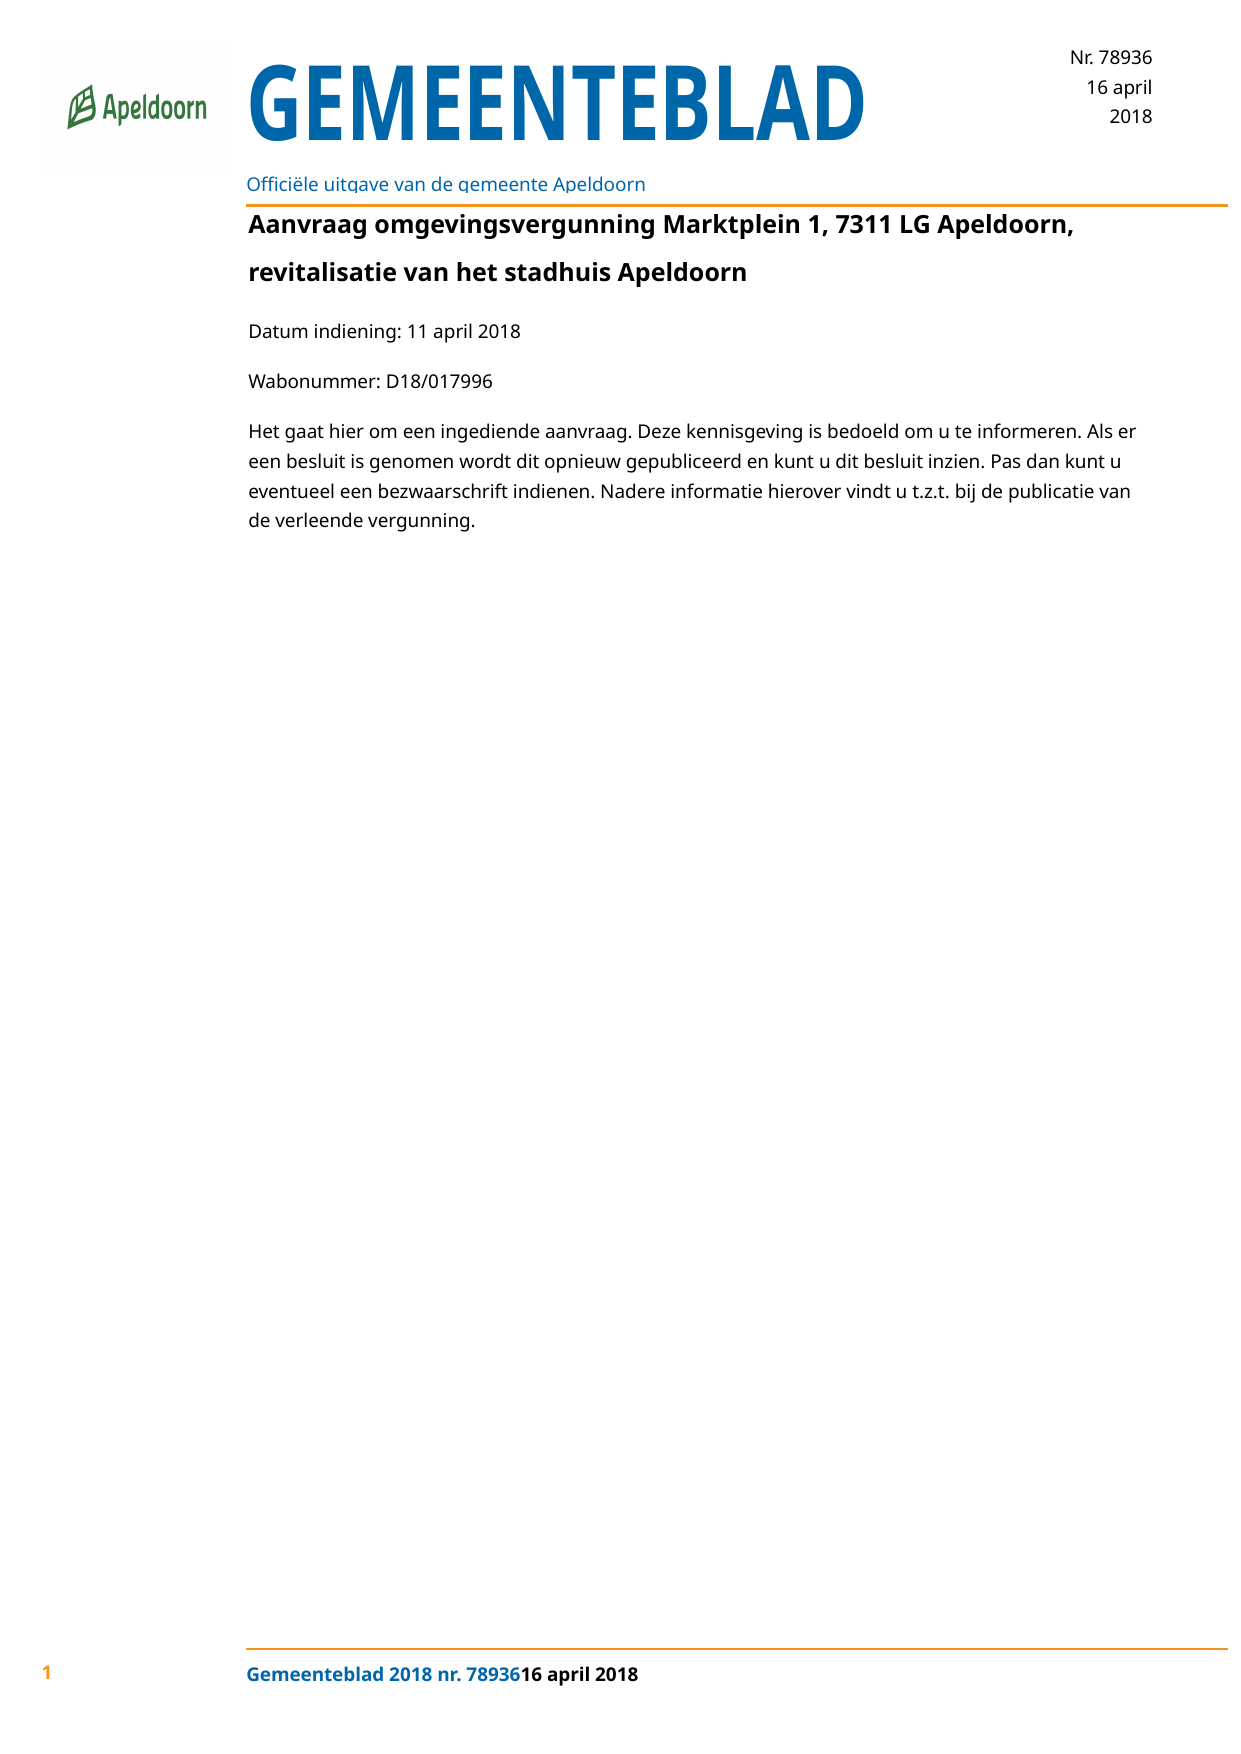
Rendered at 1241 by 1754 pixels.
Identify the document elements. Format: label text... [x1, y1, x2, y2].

text Datum indiening: 11 april 2018 [248, 318, 1152, 344]
text Wabonummer: D18/017996 [248, 368, 1152, 394]
picture [41, 47, 231, 172]
text Het gaat hier om een ingediende aanvraag. Deze kennisgeving is bedoeld om u te informeren. Als er een besluit is genomen wordt dit opnieuw gepubliceerd en kunt u dit besluit inzien. Pas dan kunt u eventueel een bezwaarschrift indienen. Nadere informatie hierover vindt u t.z.t. bij de publicatie van de verleende vergunning. [248, 419, 1152, 533]
text Aanvraag omgevingsvergunning Marktplein 1, 7311 LG Apeldoorn, revitalisatie van het stadhuis Apeldoorn [248, 207, 1152, 288]
